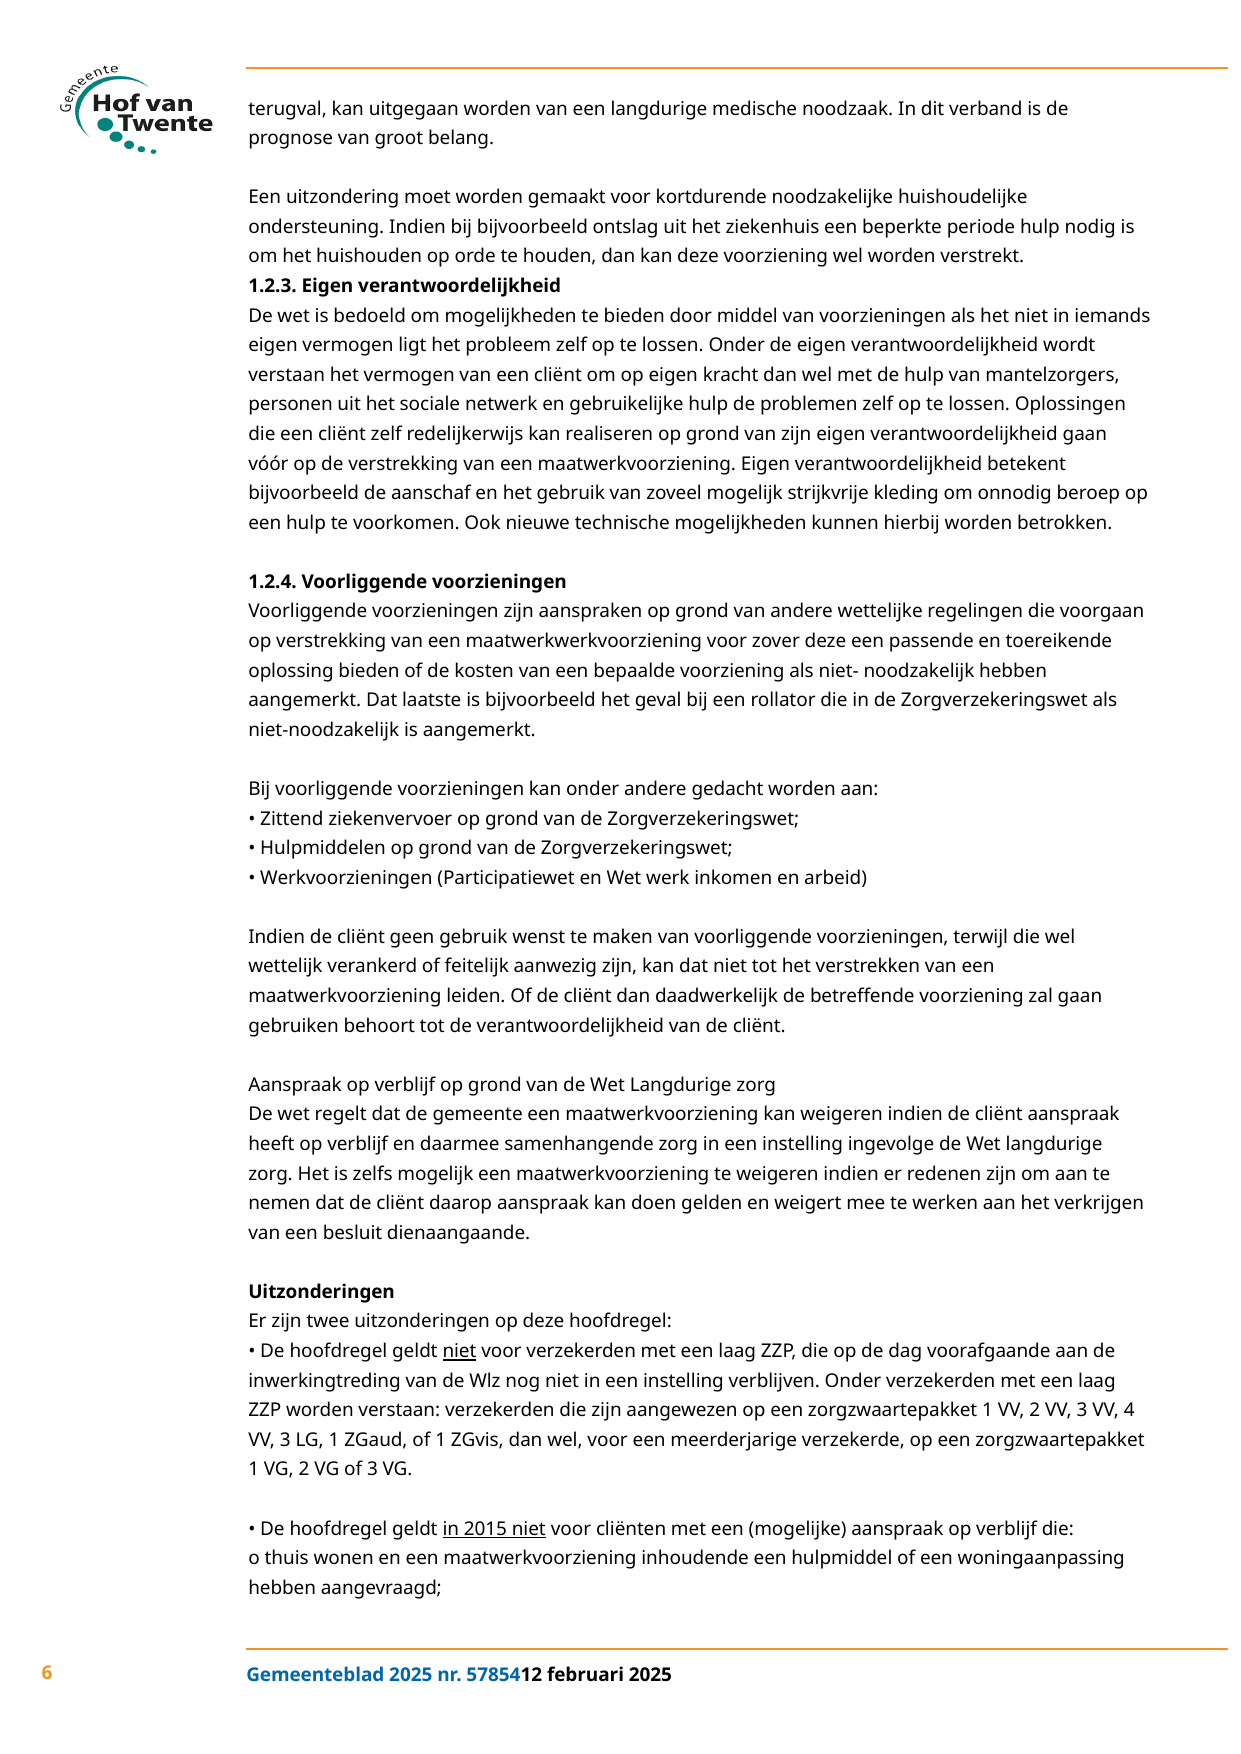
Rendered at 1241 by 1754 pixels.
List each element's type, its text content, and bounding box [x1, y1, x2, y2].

text • Hulpmiddelen op grond van de Zorgverzekeringswet; [248, 834, 1152, 860]
text 1.2.4. Voorliggende voorzieningen [248, 568, 1152, 594]
text Bij voorliggende voorzieningen kan onder andere gedacht worden aan: [248, 775, 1152, 801]
text terugval, kan uitgegaan worden van een langdurige medische noodzaak. In dit verband is de prognose van groot belang. [248, 95, 1152, 150]
text De wet is bedoeld om mogelijkheden te bieden door middel van voorzieningen als het niet in iemands eigen vermogen ligt het probleem zelf op te lossen. Onder de eigen verantwoordelijkheid wordt verstaan het vermogen van een cliënt om op eigen kracht dan wel met de hulp van mantelzorgers, personen uit het sociale netwerk en gebruikelijke hulp de problemen zelf op te lossen. Oplossingen die een cliënt zelf redelijkerwijs kan realiseren op grond van zijn eigen verantwoordelijkheid gaan vóór op de verstrekking van een maatwerkvoorziening. Eigen verantwoordelijkheid betekent bijvoorbeeld de aanschaf en het gebruik van zoveel mogelijk strijkvrije kleding om onnodig beroep op een hulp te voorkomen. Ook nieuwe technische mogelijkheden kunnen hierbij worden betrokken. [248, 302, 1152, 535]
text De wet regelt dat de gemeente een maatwerkvoorziening kan weigeren indien de cliënt aanspraak heeft op verblijf en daarmee samenhangende zorg in een instelling ingevolge de Wet langdurige zorg. Het is zelfs mogelijk een maatwerkvoorziening te weigeren indien er redenen zijn om aan te nemen dat de cliënt daarop aanspraak kan doen gelden en weigert mee te werken aan het verkrijgen van een besluit dienaangaande. [248, 1101, 1152, 1245]
text Voorliggende voorzieningen zijn aanspraken op grond van andere wettelijke regelingen die voorgaan op verstrekking van een maatwerkwerkvoorziening voor zover deze een passende en toereikende oplossing bieden of de kosten van een bepaalde voorziening als niet- noodzakelijk hebben aangemerkt. Dat laatste is bijvoorbeeld het geval bij een rollator die in de Zorgverzekeringswet als niet-noodzakelijk is aangemerkt. [248, 598, 1152, 742]
text Uitzonderingen [248, 1278, 1152, 1304]
text • Werkvoorzieningen (Participatiewet en Wet werk inkomen en arbeid) [248, 864, 1152, 890]
text • De hoofdregel geldt niet voor verzekerden met een laag ZZP, die op de dag voorafgaande aan de inwerkingtreding van de Wlz nog niet in een instelling verblijven. Onder verzekerden met een laag ZZP worden verstaan: verzekerden die zijn aangewezen op een zorgzwaartepakket 1 VV, 2 VV, 3 VV, 4 VV, 3 LG, 1 ZGaud, of 1 ZGvis, dan wel, voor een meerderjarige verzekerde, op een zorgzwaartepakket 1 VG, 2 VG of 3 VG. [248, 1337, 1152, 1481]
text Aanspraak op verblijf op grond van de Wet Langdurige zorg [248, 1071, 1152, 1097]
text Er zijn twee uitzonderingen op deze hoofdregel: [248, 1308, 1152, 1333]
text • Zittend ziekenvervoer op grond van de Zorgverzekeringswet; [248, 805, 1152, 831]
text 1.2.3. Eigen verantwoordelijkheid [248, 272, 1152, 298]
text • De hoofdregel geldt in 2015 niet voor cliënten met een (mogelijke) aanspraak op verblijf die: [248, 1515, 1152, 1541]
text Indien de cliënt geen gebruik wenst te maken van voorliggende voorzieningen, terwijl die wel wettelijk verankerd of feitelijk aanwezig zijn, kan dat niet tot het verstrekken van een maatwerkvoorziening leiden. Of de cliënt dan daadwerkelijk de betreffende voorziening zal gaan gebruiken behoort tot de verantwoordelijkheid van de cliënt. [248, 923, 1152, 1038]
text o thuis wonen en een maatwerkvoorziening inhoudende een hulpmiddel of een woningaanpassing hebben aangevraagd; [248, 1544, 1152, 1600]
picture [41, 47, 231, 172]
text Een uitzondering moet worden gemaakt voor kortdurende noodzakelijke huishoudelijke ondersteuning. Indien bij bijvoorbeeld ontslag uit het ziekenhuis een beperkte periode hulp nodig is om het huishouden op orde te houden, dan kan deze voorziening wel worden verstrekt. [248, 183, 1152, 268]
